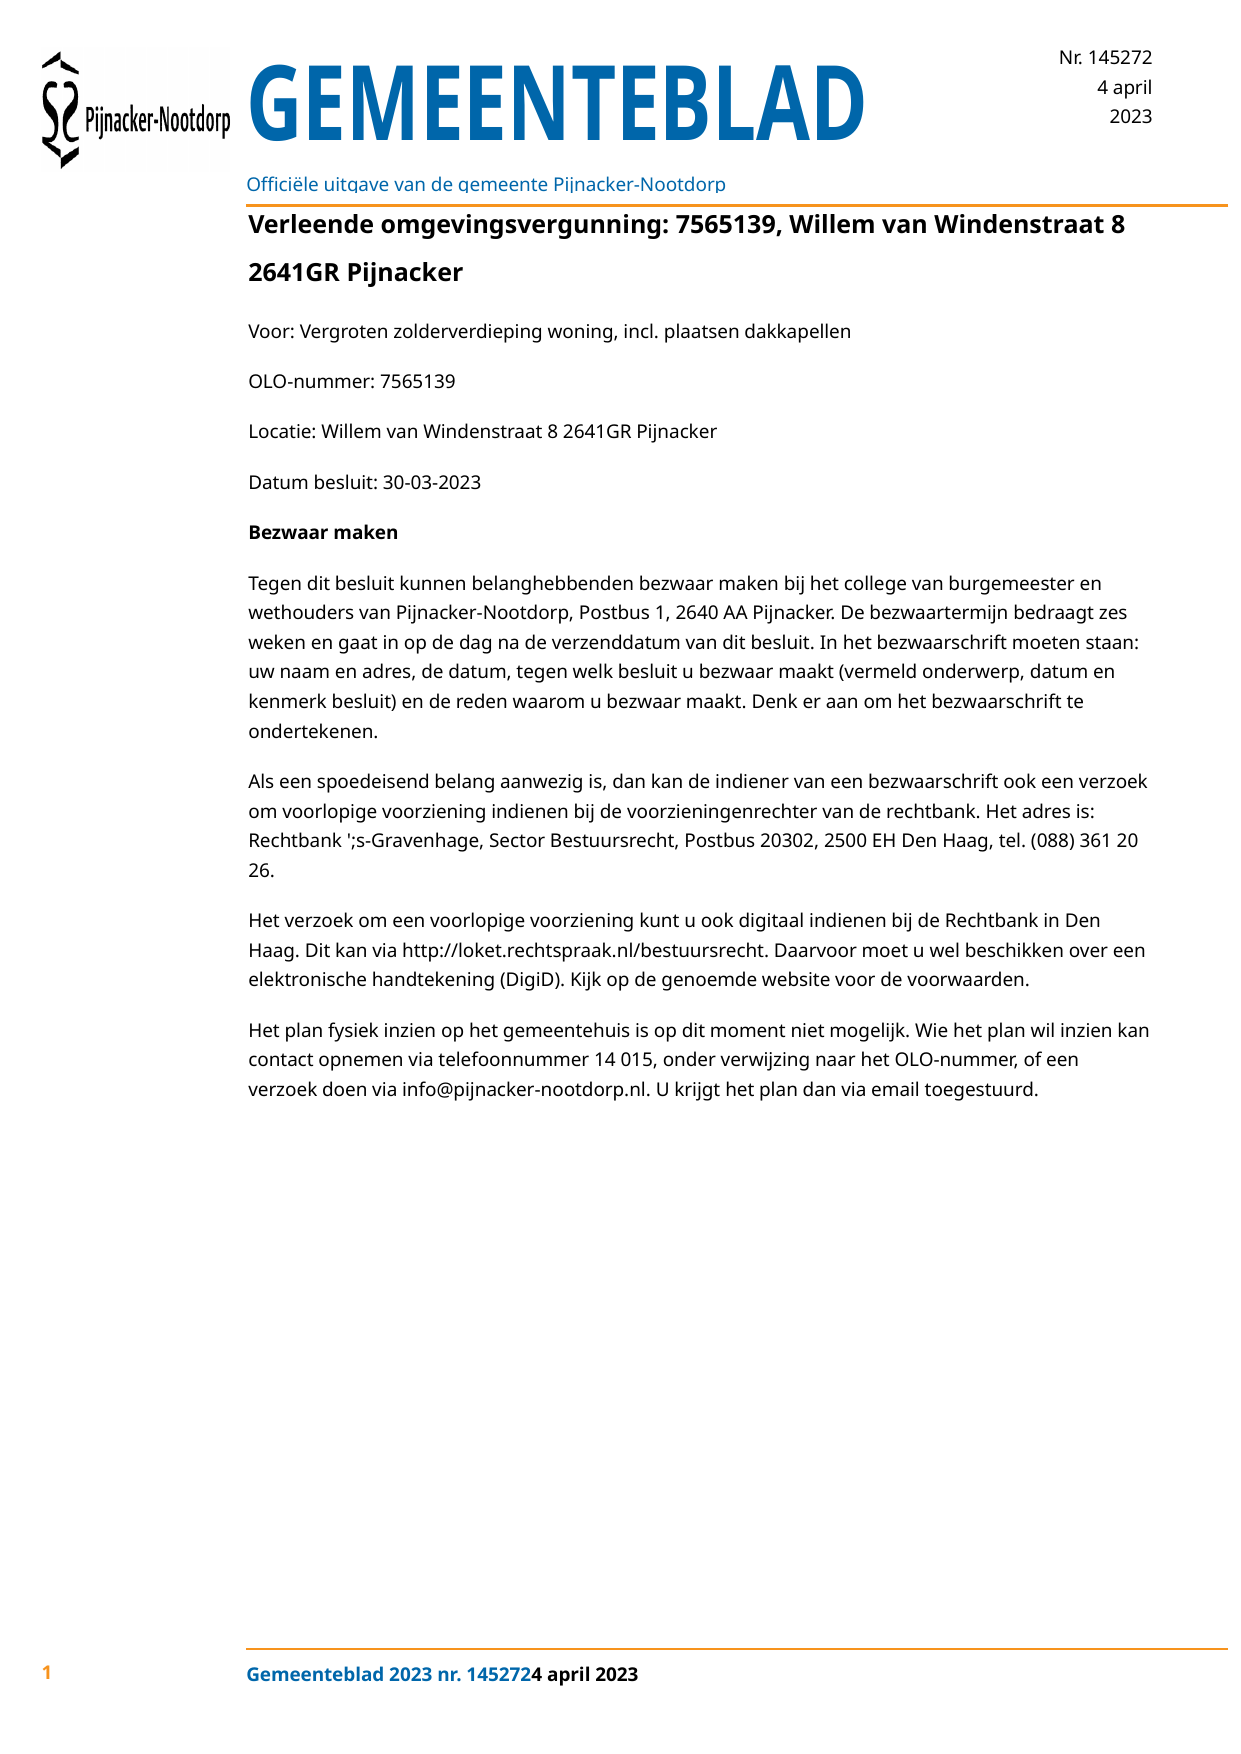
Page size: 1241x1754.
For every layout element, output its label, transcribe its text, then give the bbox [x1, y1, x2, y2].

text Verleende omgevingsvergunning: 7565139, Willem van Windenstraat 8 2641GR Pijnacker [248, 207, 1152, 288]
picture [41, 47, 231, 172]
text Het plan fysiek inzien op het gemeentehuis is op dit moment niet mogelijk. Wie het plan wil inzien kan contact opnemen via telefoonnummer 14 015, onder verwijzing naar het OLO-nummer, of een verzoek doen via info@pijnacker-nootdorp.nl. U krijgt het plan dan via email toegestuurd. [248, 1017, 1152, 1102]
text Voor: Vergroten zolderverdieping woning, incl. plaatsen dakkapellen [248, 318, 1152, 344]
text OLO-nummer: 7565139 [248, 368, 1152, 394]
text Datum besluit: 30-03-2023 [248, 469, 1152, 495]
text Als een spoedeisend belang aanwezig is, dan kan de indiener van een bezwaarschrift ook een verzoek om voorlopige voorziening indienen bij de voorzieningenrechter van de rechtbank. Het adres is: Rechtbank ';s-Gravenhage, Sector Bestuursrecht, Postbus 20302, 2500 EH Den Haag, tel. (088) 361 20 26. [248, 768, 1152, 883]
text Bezwaar maken [248, 519, 1152, 545]
text Tegen dit besluit kunnen belanghebbenden bezwaar maken bij het college van burgemeester en wethouders van Pijnacker-Nootdorp, Postbus 1, 2640 AA Pijnacker. De bezwaartermijn bedraagt zes weken en gaat in op de dag na de verzenddatum van dit besluit. In het bezwaarschrift moeten staan: uw naam en adres, de datum, tegen welk besluit u bezwaar maakt (vermeld onderwerp, datum en kenmerk besluit) en de reden waarom u bezwaar maakt. Denk er aan om het bezwaarschrift te ondertekenen. [248, 570, 1152, 744]
text Het verzoek om een voorlopige voorziening kunt u ook digitaal indienen bij de Rechtbank in Den Haag. Dit kan via http://loket.rechtspraak.nl/bestuursrecht. Daarvoor moet u wel beschikken over een elektronische handtekening (DigiD). Kijk op de genoemde website voor de voorwaarden. [248, 907, 1152, 992]
text Locatie: Willem van Windenstraat 8 2641GR Pijnacker [248, 419, 1152, 444]
